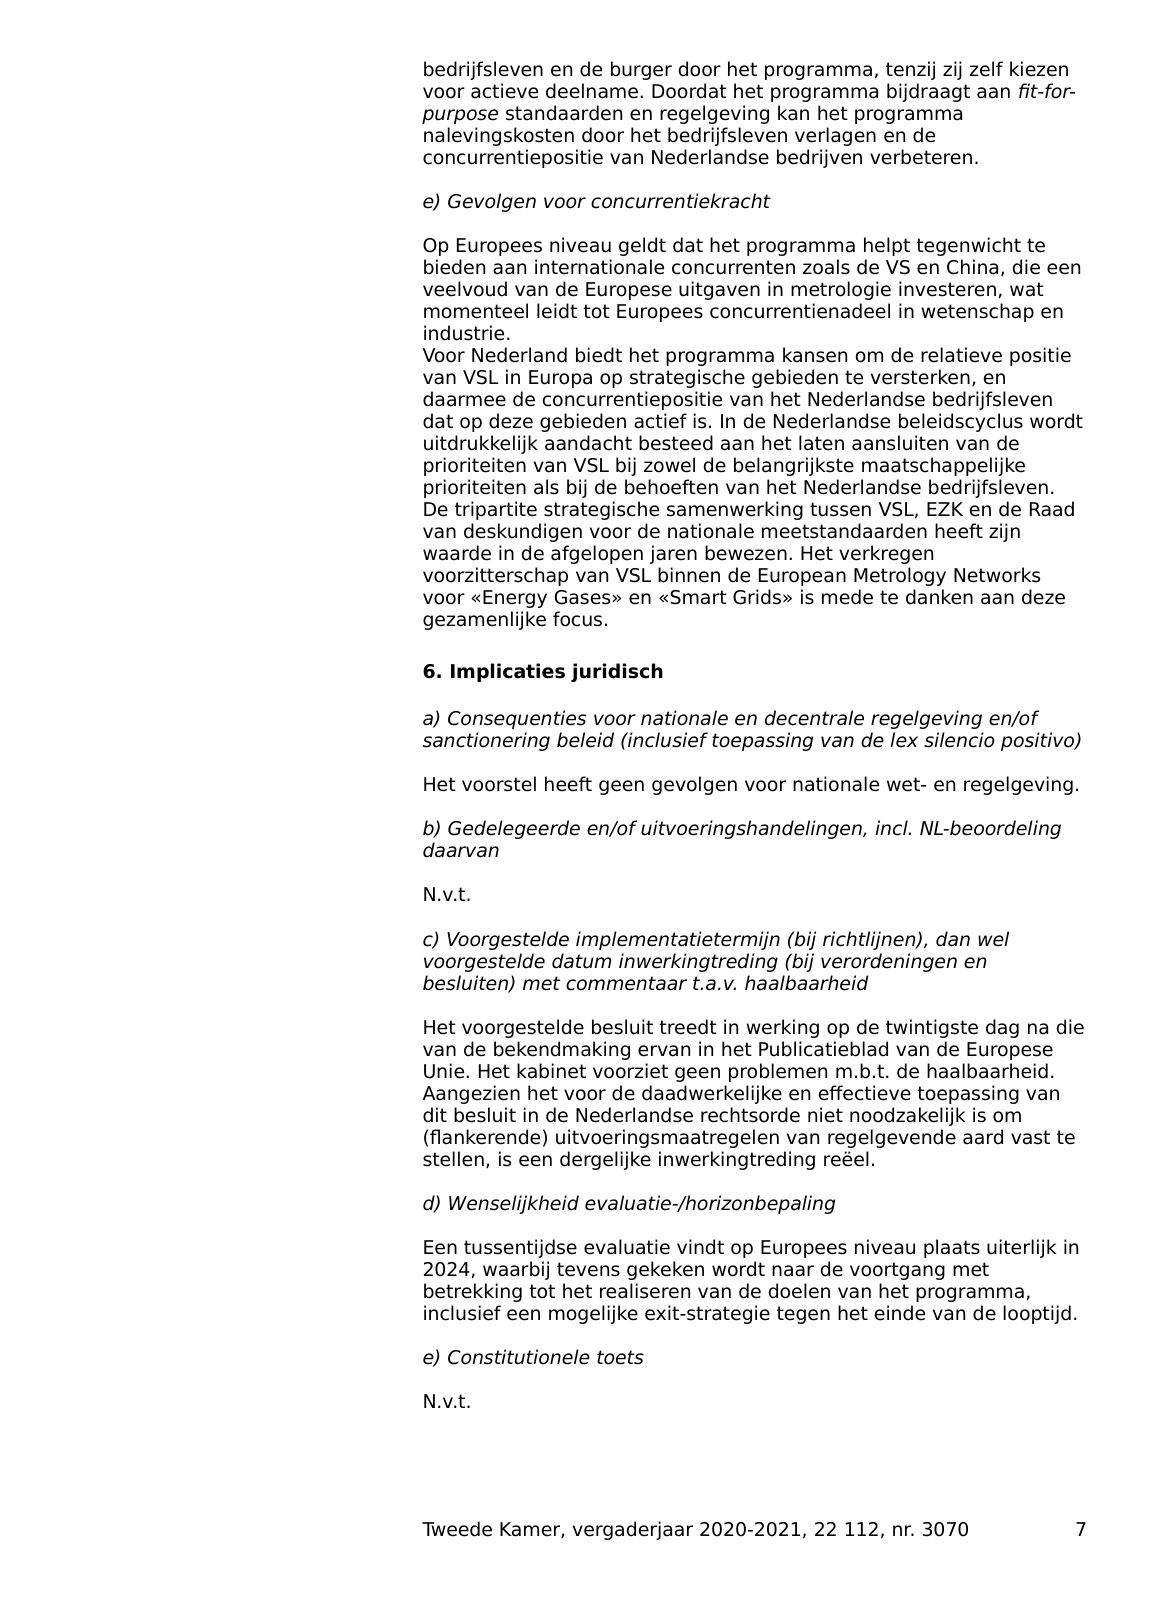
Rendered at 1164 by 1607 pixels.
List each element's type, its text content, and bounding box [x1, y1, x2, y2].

subtitle d) Wenselijkheid evaluatie-/horizonbepaling [422, 1193, 1087, 1215]
subtitle c) Voorgestelde implementatietermijn (bij richtlijnen), dan wel voorgestelde datum inwerkingtreding (bij verordeningen en besluiten) met commentaar t.a.v. haalbaarheid [422, 928, 1087, 994]
subtitle 6. Implicaties juridisch [422, 661, 1087, 683]
text Het voorstel heeft geen gevolgen voor nationale wet- en regelgeving. [422, 774, 1087, 796]
text N.v.t. [422, 1391, 1087, 1413]
subtitle a) Consequenties voor nationale en decentrale regelgeving en/of sanctionering beleid (inclusief toepassing van de lex silencio positivo) [422, 708, 1087, 752]
text Het voorgestelde besluit treedt in werking op de twintigste dag na die van de bekendmaking ervan in het Publicatieblad van de Europese Unie. Het kabinet voorziet geen problemen m.b.t. de haalbaarheid. Aangezien het voor de daadwerkelijke en effectieve toepassing van dit besluit in de Nederlandse rechtsorde niet noodzakelijk is om (flankerende) uitvoeringsmaatregelen van regelgevende aard vast te stellen, is een dergelijke inwerkingtreding reëel. [422, 1017, 1087, 1171]
text Een tussentijdse evaluatie vindt op Europees niveau plaats uiterlijk in 2024, waarbij tevens gekeken wordt naar de voortgang met betrekking tot het realiseren van de doelen van het programma, inclusief een mogelijke exit-strategie tegen het einde van de looptijd. [422, 1237, 1087, 1325]
subtitle e) Gevolgen voor concurrentiekracht [422, 191, 1087, 213]
text Op Europees niveau geldt dat het programma helpt tegenwicht te bieden aan internationale concurrenten zoals de VS en China, die een veelvoud van de Europese uitgaven in metrologie investeren, wat momenteel leidt tot Europees concurrentienadeel in wetenschap en industrie. [422, 235, 1087, 345]
subtitle e) Constitutionele toets [422, 1347, 1087, 1369]
text N.v.t. [422, 884, 1087, 906]
text bedrijfsleven en de burger door het programma, tenzij zij zelf kiezen voor actieve deelname. Doordat het programma bijdraagt aan fit-for-purpose standaarden en regelgeving kan het programma nalevingskosten door het bedrijfsleven verlagen en de concurrentiepositie van Nederlandse bedrijven verbeteren. [422, 59, 1087, 169]
text Voor Nederland biedt het programma kansen om de relatieve positie van VSL in Europa op strategische gebieden te versterken, en daarmee de concurrentiepositie van het Nederlandse bedrijfsleven dat op deze gebieden actief is. In de Nederlandse beleidscyclus wordt uitdrukkelijk aandacht besteed aan het laten aansluiten van de prioriteiten van VSL bij zowel de belangrijkste maatschappelijke prioriteiten als bij de behoeften van het Nederlandse bedrijfsleven. De tripartite strategische samenwerking tussen VSL, EZK en de Raad van deskundigen voor de nationale meetstandaarden heeft zijn waarde in de afgelopen jaren bewezen. Het verkregen voorzitterschap van VSL binnen de European Metrology Networks voor «Energy Gases» en «Smart Grids» is mede te danken aan deze gezamenlijke focus. [422, 345, 1087, 631]
subtitle b) Gedelegeerde en/of uitvoeringshandelingen, incl. NL-beoordeling daarvan [422, 818, 1087, 862]
